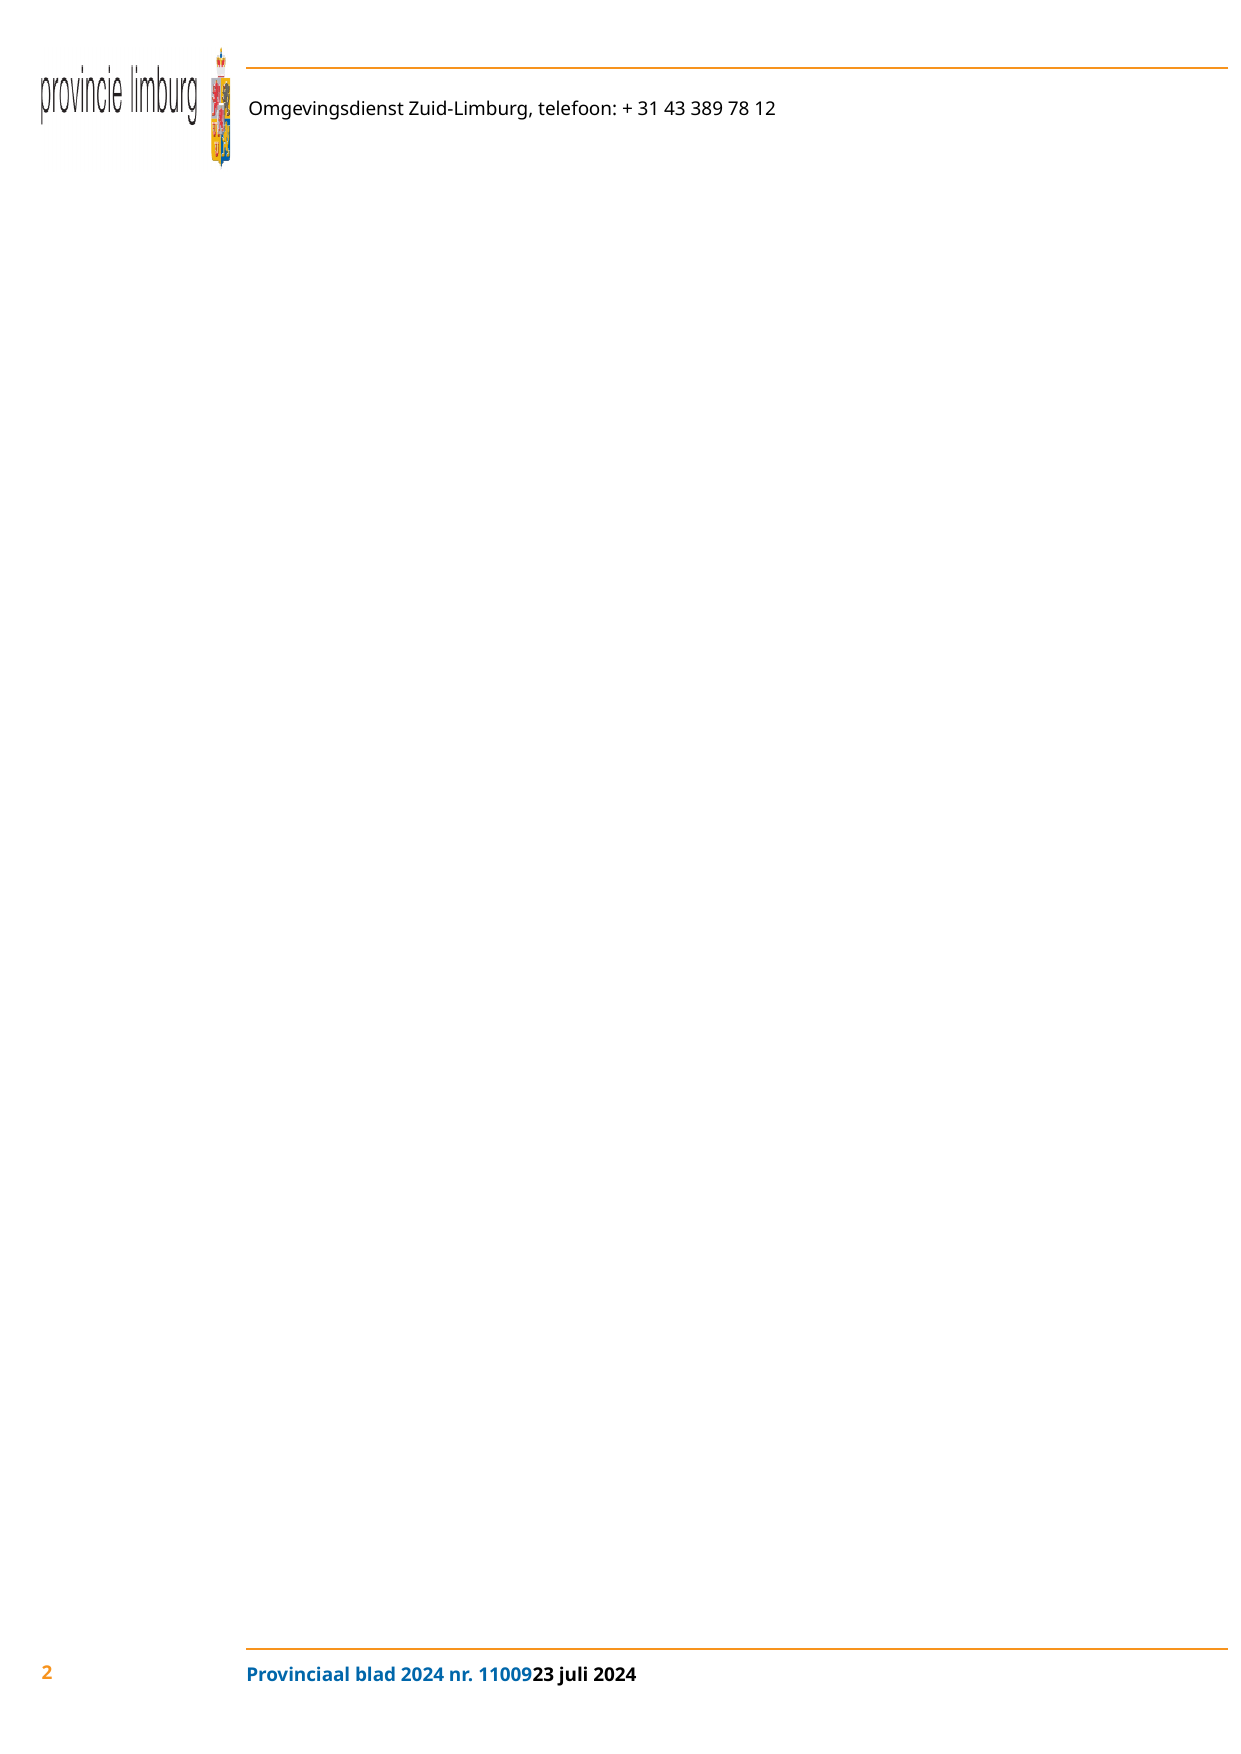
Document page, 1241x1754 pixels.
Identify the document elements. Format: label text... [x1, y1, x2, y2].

text Omgevingsdienst Zuid-Limburg, telefoon: + 31 43 389 78 12 [248, 95, 1152, 121]
picture [41, 47, 231, 172]
